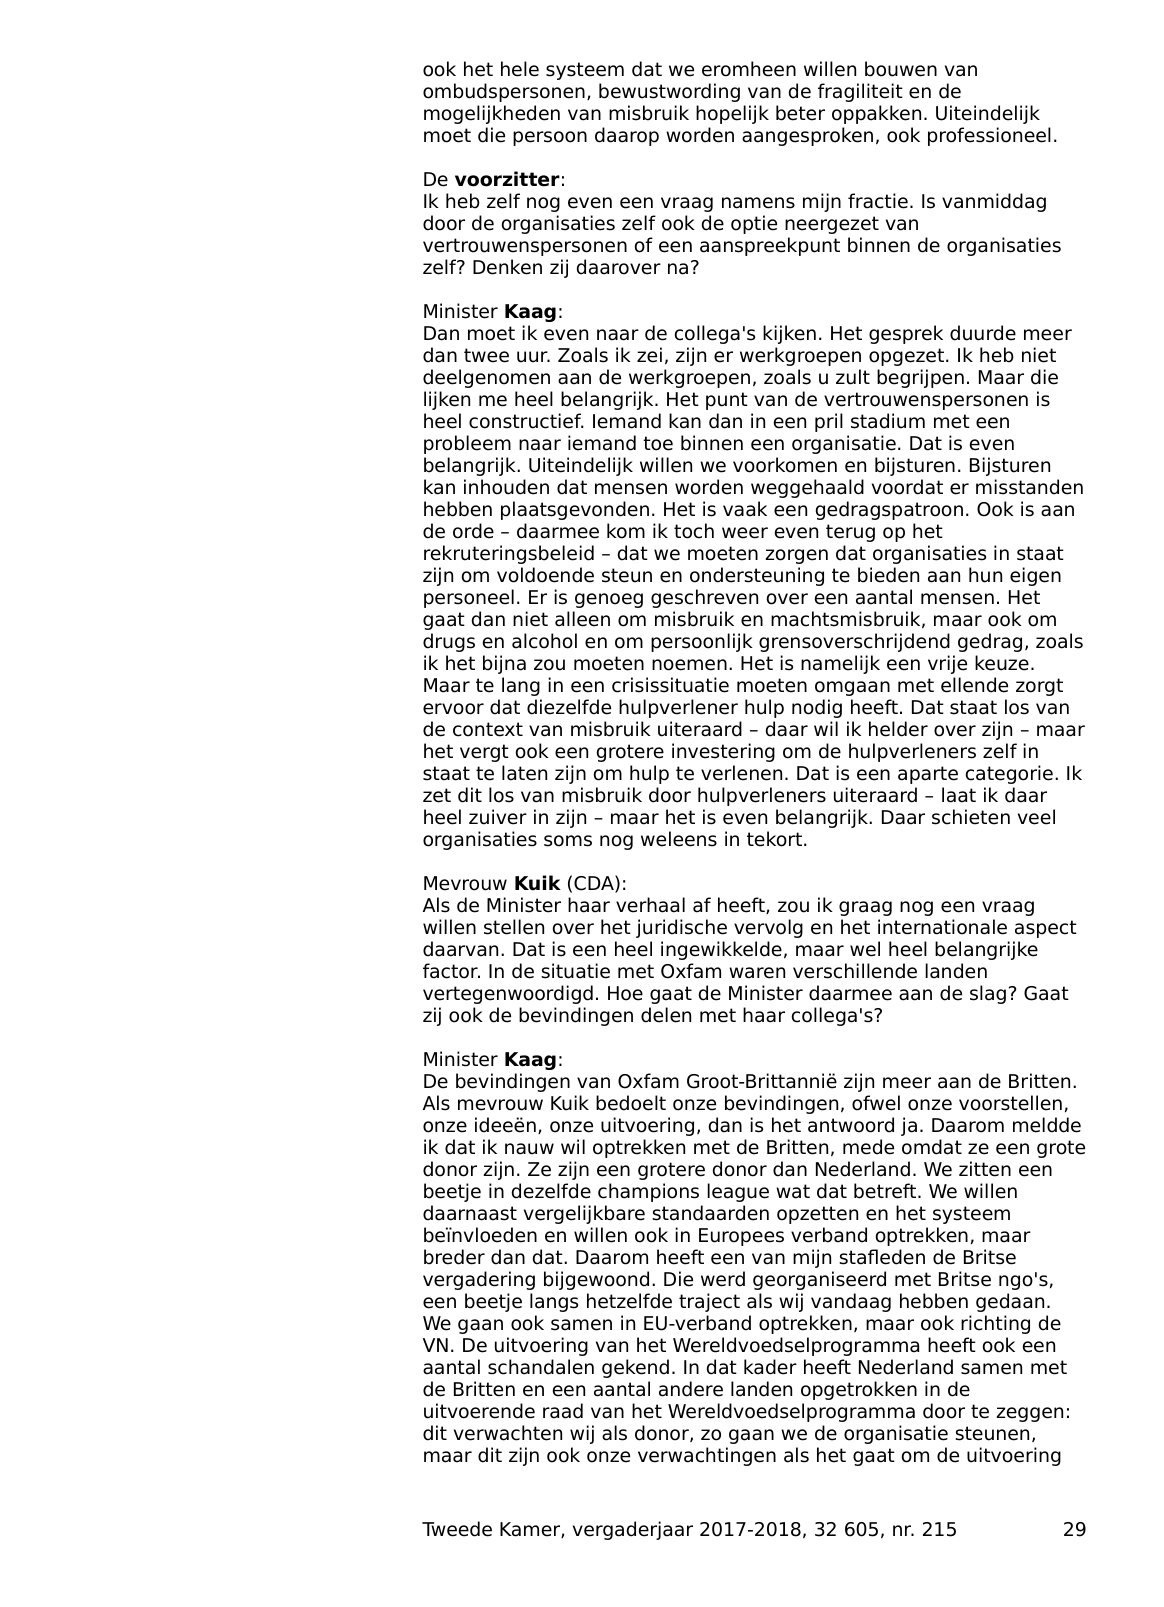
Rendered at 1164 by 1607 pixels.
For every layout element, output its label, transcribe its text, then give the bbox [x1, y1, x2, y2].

text Mevrouw Kuik (CDA): [422, 873, 1087, 895]
text Ik heb zelf nog even een vraag namens mijn fractie. Is vanmiddag door de organisaties zelf ook de optie neergezet van vertrouwenspersonen of een aanspreekpunt binnen de organisaties zelf? Denken zij daarover na? [422, 191, 1087, 279]
text Dan moet ik even naar de collega's kijken. Het gesprek duurde meer dan twee uur. Zoals ik zei, zijn er werkgroepen opgezet. Ik heb niet deelgenomen aan de werkgroepen, zoals u zult begrijpen. Maar die lijken me heel belangrijk. Het punt van de vertrouwenspersonen is heel constructief. Iemand kan dan in een pril stadium met een probleem naar iemand toe binnen een organisatie. Dat is even belangrijk. Uiteindelijk willen we voorkomen en bijsturen. Bijsturen kan inhouden dat mensen worden weggehaald voordat er misstanden hebben plaatsgevonden. Het is vaak een gedragspatroon. Ook is aan de orde – daarmee kom ik toch weer even terug op het rekruteringsbeleid – dat we moeten zorgen dat organisaties in staat zijn om voldoende steun en ondersteuning te bieden aan hun eigen personeel. Er is genoeg geschreven over een aantal mensen. Het gaat dan niet alleen om misbruik en machtsmisbruik, maar ook om drugs en alcohol en om persoonlijk grensoverschrijdend gedrag, zoals ik het bijna zou moeten noemen. Het is namelijk een vrije keuze. Maar te lang in een crisissituatie moeten omgaan met ellende zorgt ervoor dat diezelfde hulpverlener hulp nodig heeft. Dat staat los van de context van misbruik uiteraard – daar wil ik helder over zijn – maar het vergt ook een grotere investering om de hulpverleners zelf in staat te laten zijn om hulp te verlenen. Dat is een aparte categorie. Ik zet dit los van misbruik door hulpverleners uiteraard – laat ik daar heel zuiver in zijn – maar het is even belangrijk. Daar schieten veel organisaties soms nog weleens in tekort. [422, 323, 1087, 851]
text Minister Kaag: [422, 1049, 1087, 1071]
text Als de Minister haar verhaal af heeft, zou ik graag nog een vraag willen stellen over het juridische vervolg en het internationale aspect daarvan. Dat is een heel ingewikkelde, maar wel heel belangrijke factor. In de situatie met Oxfam waren verschillende landen vertegenwoordigd. Hoe gaat de Minister daarmee aan de slag? Gaat zij ook de bevindingen delen met haar collega's? [422, 895, 1087, 1027]
text De bevindingen van Oxfam Groot-Brittannië zijn meer aan de Britten. Als mevrouw Kuik bedoelt onze bevindingen, ofwel onze voorstellen, onze ideeën, onze uitvoering, dan is het antwoord ja. Daarom meldde ik dat ik nauw wil optrekken met de Britten, mede omdat ze een grote donor zijn. Ze zijn een grotere donor dan Nederland. We zitten een beetje in dezelfde champions league wat dat betreft. We willen daarnaast vergelijkbare standaarden opzetten en het systeem beïnvloeden en willen ook in Europees verband optrekken, maar breder dan dat. Daarom heeft een van mijn stafleden de Britse vergadering bijgewoond. Die werd georganiseerd met Britse ngo's, een beetje langs hetzelfde traject als wij vandaag hebben gedaan. We gaan ook samen in EU-verband optrekken, maar ook richting de VN. De uitvoering van het Wereldvoedselprogramma heeft ook een aantal schandalen gekend. In dat kader heeft Nederland samen met de Britten en een aantal andere landen opgetrokken in de uitvoerende raad van het Wereldvoedselprogramma door te zeggen: dit verwachten wij als donor, zo gaan we de organisatie steunen, maar dit zijn ook onze verwachtingen als het gaat om de uitvoering [422, 1071, 1087, 1467]
text Minister Kaag: [422, 301, 1087, 323]
text De voorzitter: [422, 169, 1087, 191]
text ook het hele systeem dat we eromheen willen bouwen van ombudspersonen, bewustwording van de fragiliteit en de mogelijkheden van misbruik hopelijk beter oppakken. Uiteindelijk moet die persoon daarop worden aangesproken, ook professioneel. [422, 59, 1087, 147]
